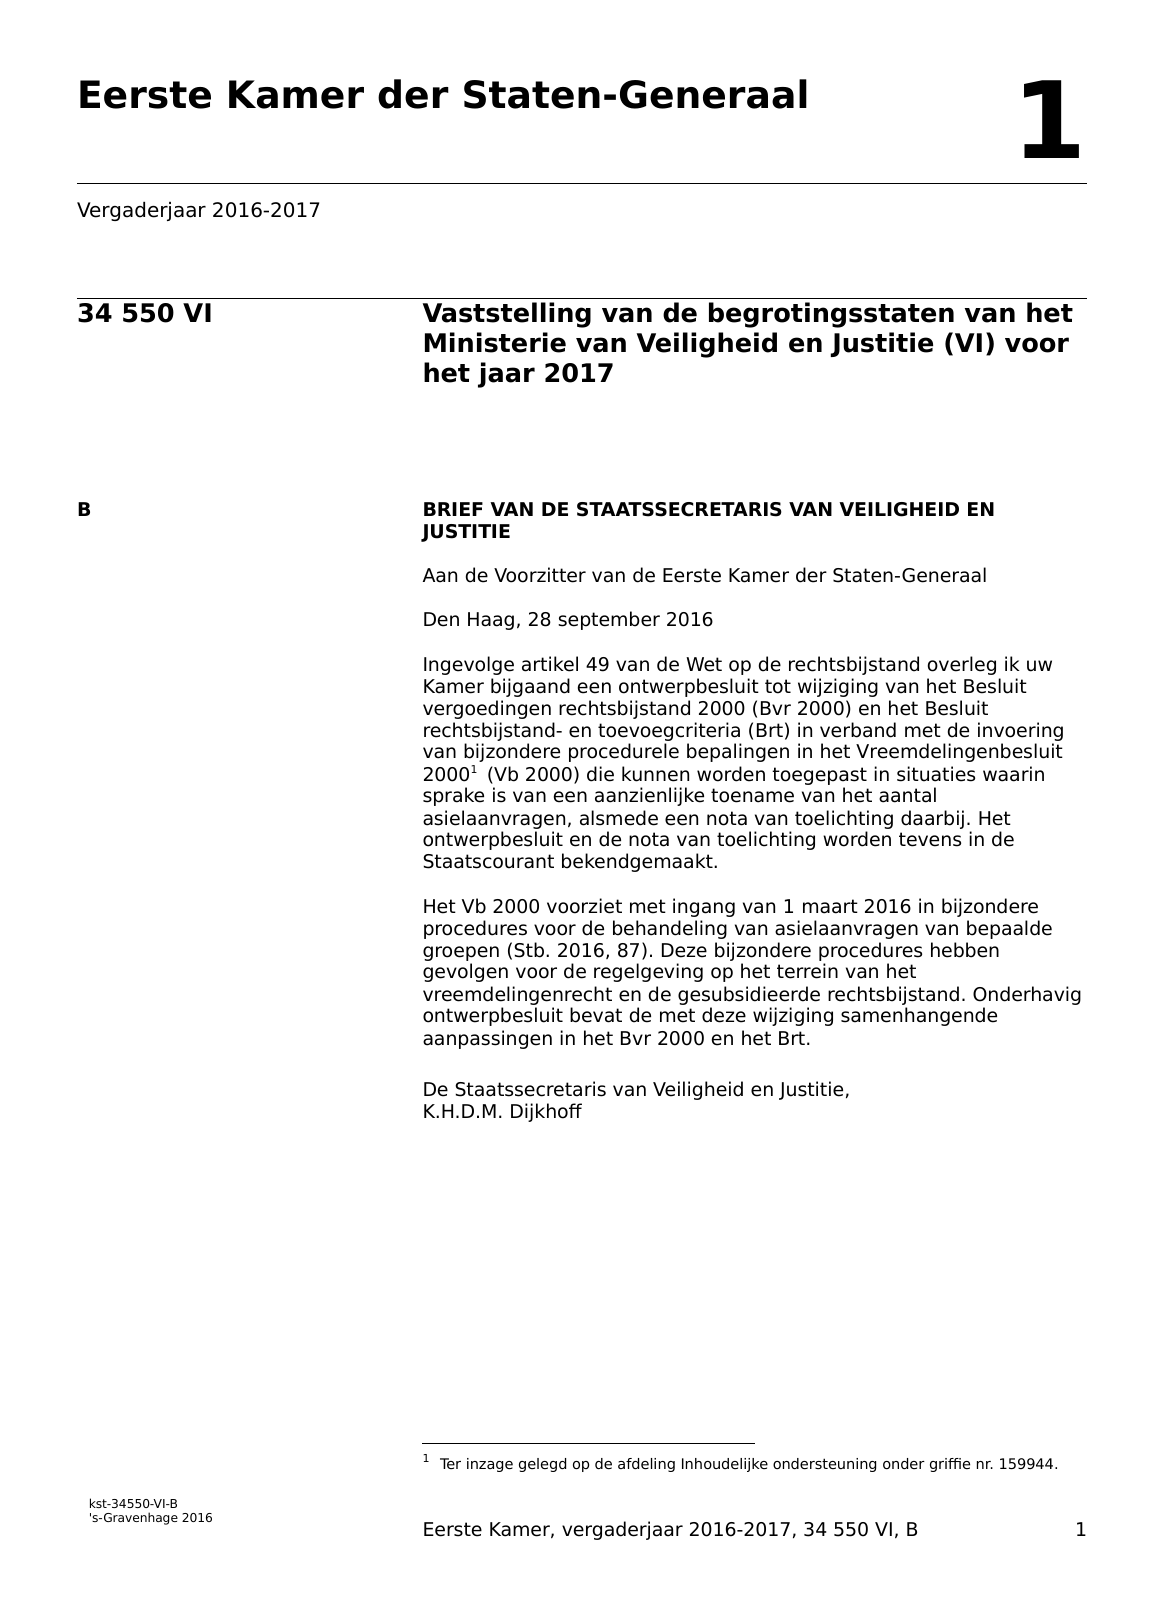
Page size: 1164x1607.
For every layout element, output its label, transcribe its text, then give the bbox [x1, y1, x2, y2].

text Ingevolge artikel 49 van de Wet op de rechtsbijstand overleg ik uw Kamer bijgaand een ontwerpbesluit tot wijziging van het Besluit vergoedingen rechtsbijstand 2000 (Bvr 2000) en het Besluit rechtsbijstand- en toevoegcriteria (Brt) in verband met de invoering van bijzondere procedurele bepalingen in het Vreemdelingenbesluit 2000 (Vb 2000) die kunnen worden toegepast in situaties waarin sprake is van een aanzienlijke toename van het aantal asielaanvragen, alsmede een nota van toelichting daarbij. Het ontwerpbesluit en de nota van toelichting worden tevens in de Staatscourant bekendgemaakt. [422, 653, 1087, 873]
table_cell Vergaderjaar 2016-2017 [77, 184, 1087, 298]
text Den Haag, 28 september 2016 [422, 609, 1087, 631]
text Ter inzage gelegd op de afdeling Inhoudelijke ondersteuning onder griffie nr. 159944. [422, 1452, 1087, 1474]
text De Staatssecretaris van Veiligheid en Justitie, K.H.D.M. Dijkhoff [422, 1079, 1087, 1123]
text Aan de Voorzitter van de Eerste Kamer der Staten-Generaal [422, 565, 1087, 587]
table_header 1 [886, 59, 1087, 183]
subtitle 34 550 VI Vaststelling van de begrotingsstaten van het Ministerie van Veiligheid en Justitie (VI) voor het jaar 2017 [77, 299, 1087, 388]
text kst-34550-VI-B [88, 1497, 323, 1511]
subtitle B BRIEF VAN DE STAATSSECRETARIS VAN VEILIGHEID EN JUSTITIE [77, 499, 1087, 543]
text 's-Gravenhage 2016 [88, 1511, 323, 1525]
text Het Vb 2000 voorziet met ingang van 1 maart 2016 in bijzondere procedures voor de behandeling van asielaanvragen van bepaalde groepen (Stb. 2016, 87). Deze bijzondere procedures hebben gevolgen voor de regelgeving op het terrein van het vreemdelingenrecht en de gesubsidieerde rechtsbijstand. Onderhavig ontwerpbesluit bevat de met deze wijziging samenhangende aanpassingen in het Bvr 2000 en het Brt. [422, 896, 1087, 1049]
table_header Eerste Kamer der Staten-Generaal [77, 59, 886, 183]
